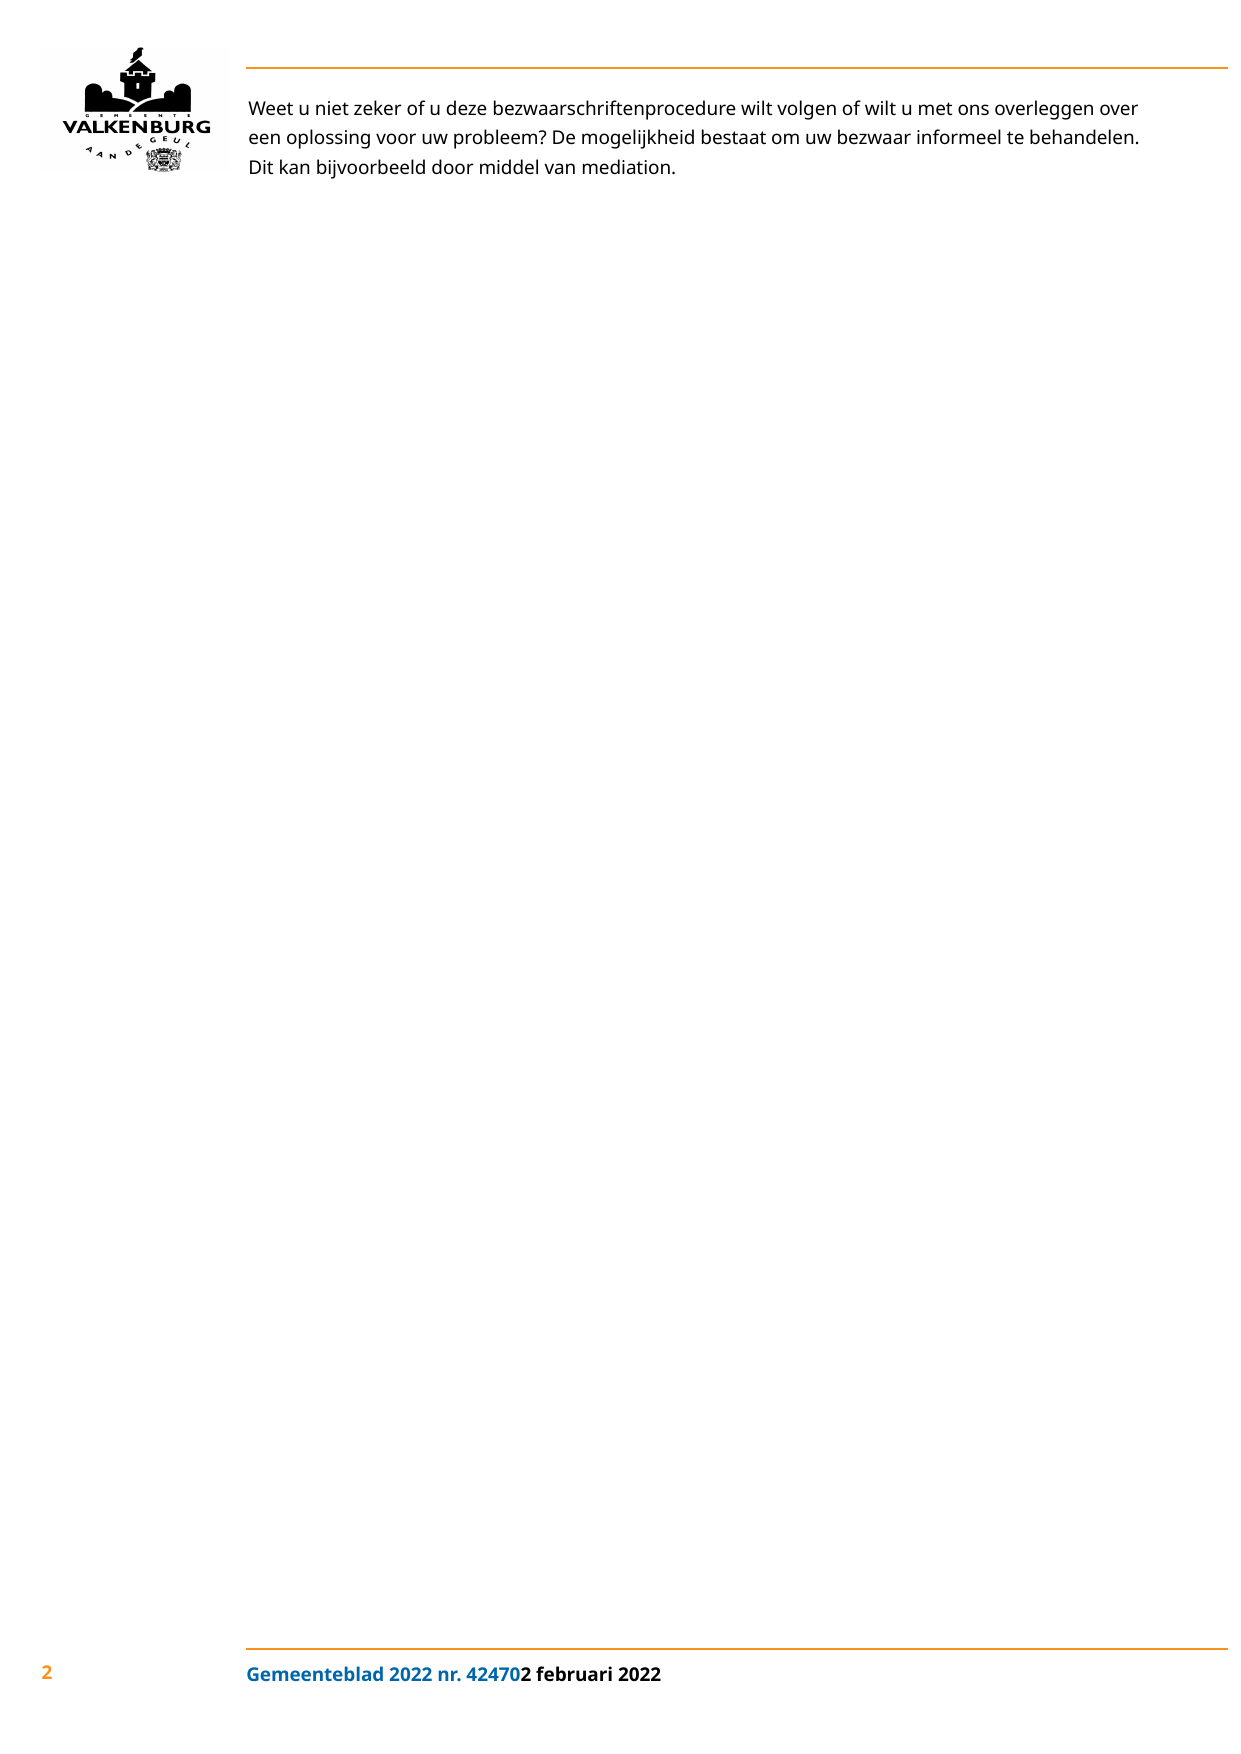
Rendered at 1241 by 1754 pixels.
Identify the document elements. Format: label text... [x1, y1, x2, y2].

text Weet u niet zeker of u deze bezwaarschriftenprocedure wilt volgen of wilt u met ons overleggen over een oplossing voor uw probleem? De mogelijkheid bestaat om uw bezwaar informeel te behandelen. Dit kan bijvoorbeeld door middel van mediation. [248, 95, 1152, 180]
picture [41, 47, 231, 172]
